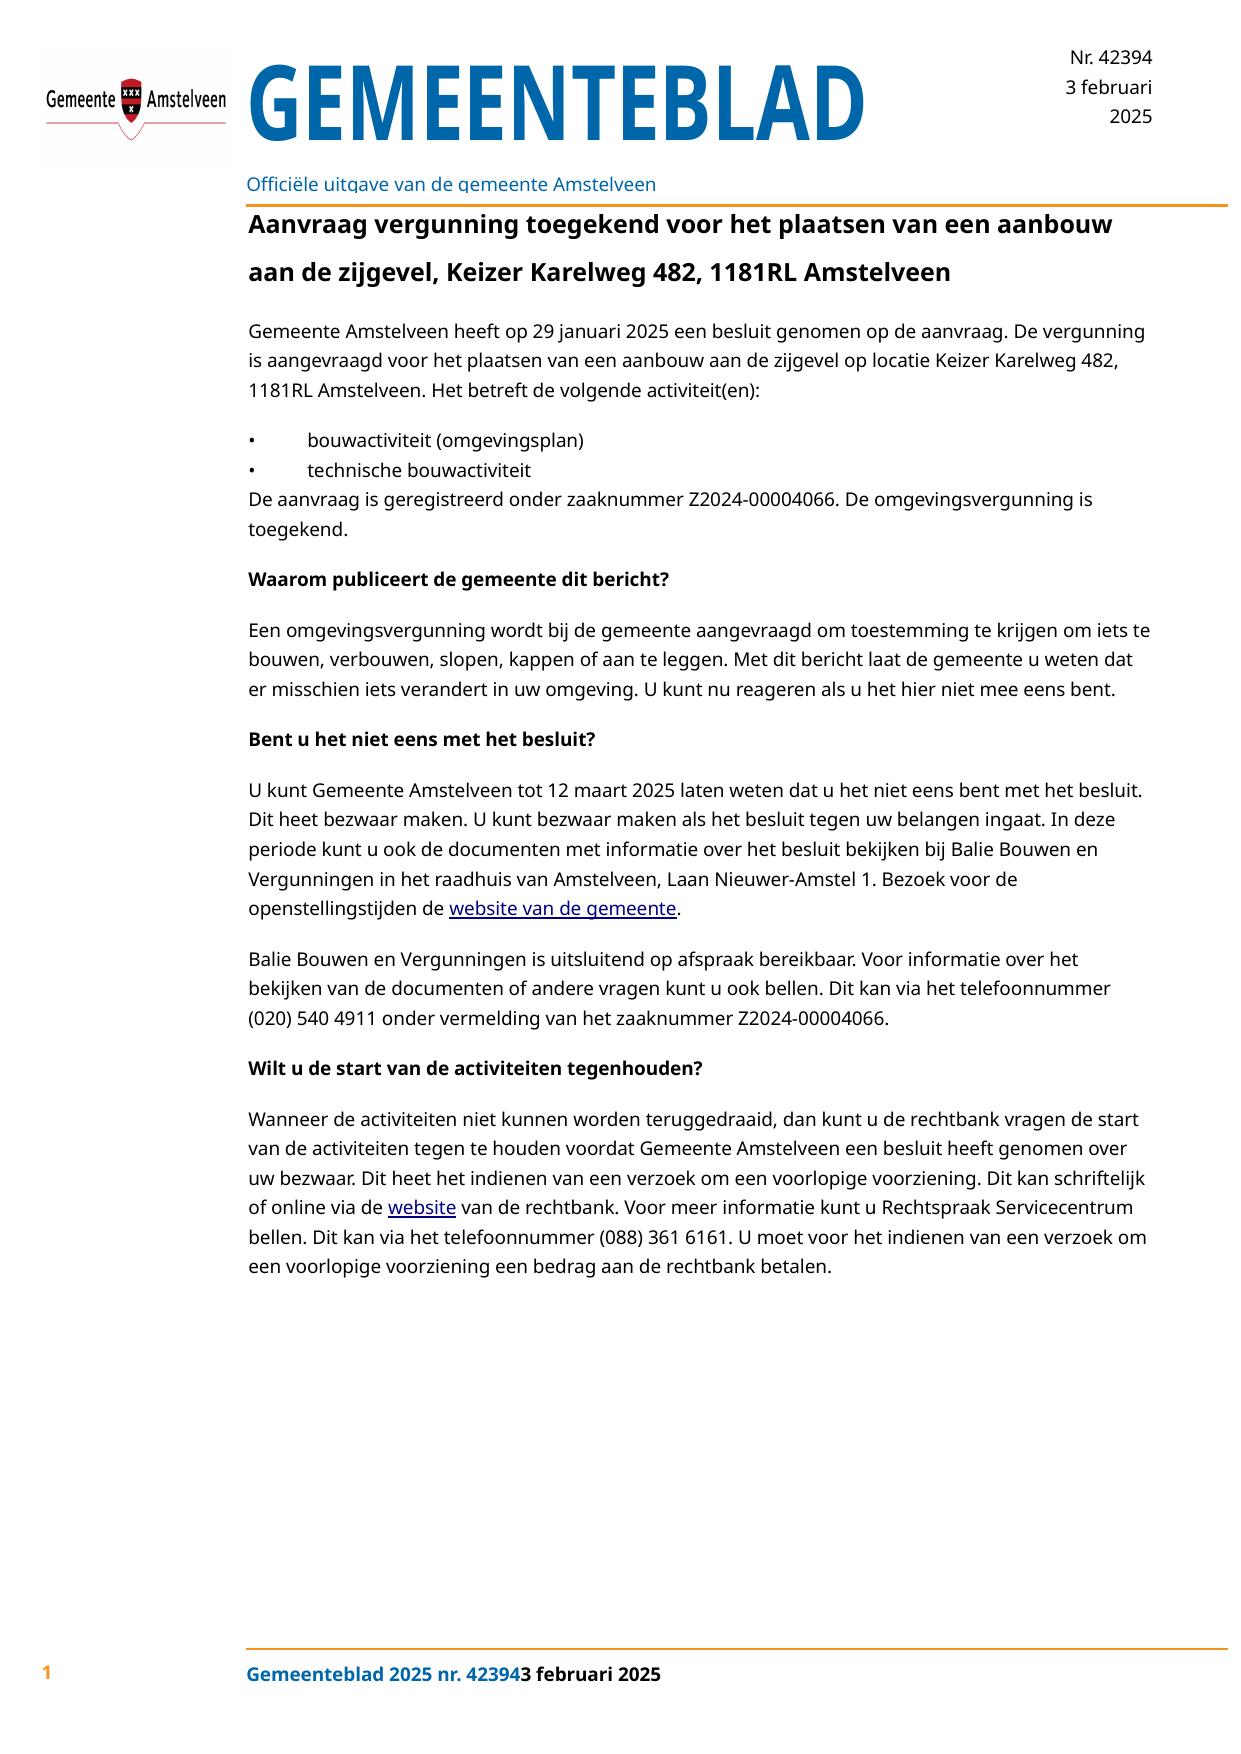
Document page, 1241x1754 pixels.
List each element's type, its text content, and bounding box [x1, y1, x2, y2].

text Wanneer de activiteiten niet kunnen worden teruggedraaid, dan kunt u de rechtbank vragen de start van de activiteiten tegen te houden voordat Gemeente Amstelveen een besluit heeft genomen over uw bezwaar. Dit heet het indienen van een verzoek om een voorlopige voorziening. Dit kan schriftelijk of online via de website van de rechtbank. Voor meer informatie kunt u Rechtspraak Servicecentrum bellen. Dit kan via het telefoonnummer (088) 361 6161. U moet voor het indienen van een verzoek om een voorlopige voorziening een bedrag aan de rechtbank betalen. [248, 1106, 1152, 1279]
text Balie Bouwen en Vergunningen is uitsluitend op afspraak bereikbaar. Voor informatie over het bekijken van de documenten of andere vragen kunt u ook bellen. Dit kan via het telefoonnummer (020) 540 4911 onder vermelding van het zaaknummer Z2024-00004066. [248, 946, 1152, 1031]
text Waarom publiceert de gemeente dit bericht? [248, 567, 1152, 592]
text U kunt Gemeente Amstelveen tot 12 maart 2025 laten weten dat u het niet eens bent met het besluit. Dit heet bezwaar maken. U kunt bezwaar maken als het besluit tegen uw belangen ingaat. In deze periode kunt u ook de documenten met informatie over het besluit bekijken bij Balie Bouwen en Vergunningen in het raadhuis van Amstelveen, Laan Nieuwer-Amstel 1. Bezoek voor de openstellingstijden de website van de gemeente. [248, 777, 1152, 921]
text Bent u het niet eens met het besluit? [248, 727, 1152, 752]
list bouwactiviteit (omgevingsplan) [248, 427, 1152, 453]
text Aanvraag vergunning toegekend voor het plaatsen van een aanbouw aan de zijgevel, Keizer Karelweg 482, 1181RL Amstelveen [248, 207, 1152, 288]
text Wilt u de start van de activiteiten tegenhouden? [248, 1055, 1152, 1081]
picture [41, 47, 231, 172]
list technische bouwactiviteit [248, 457, 1152, 483]
text De aanvraag is geregistreerd onder zaaknummer Z2024-00004066. De omgevingsvergunning is toegekend. [248, 487, 1152, 542]
text Een omgevingsvergunning wordt bij de gemeente aangevraagd om toestemming te krijgen om iets te bouwen, verbouwen, slopen, kappen of aan te leggen. Met dit bericht laat de gemeente u weten dat er misschien iets verandert in uw omgeving. U kunt nu reageren als u het hier niet mee eens bent. [248, 617, 1152, 702]
text Gemeente Amstelveen heeft op 29 januari 2025 een besluit genomen op de aanvraag. De vergunning is aangevraagd voor het plaatsen van een aanbouw aan de zijgevel op locatie Keizer Karelweg 482, 1181RL Amstelveen. Het betreft de volgende activiteit(en): [248, 318, 1152, 403]
